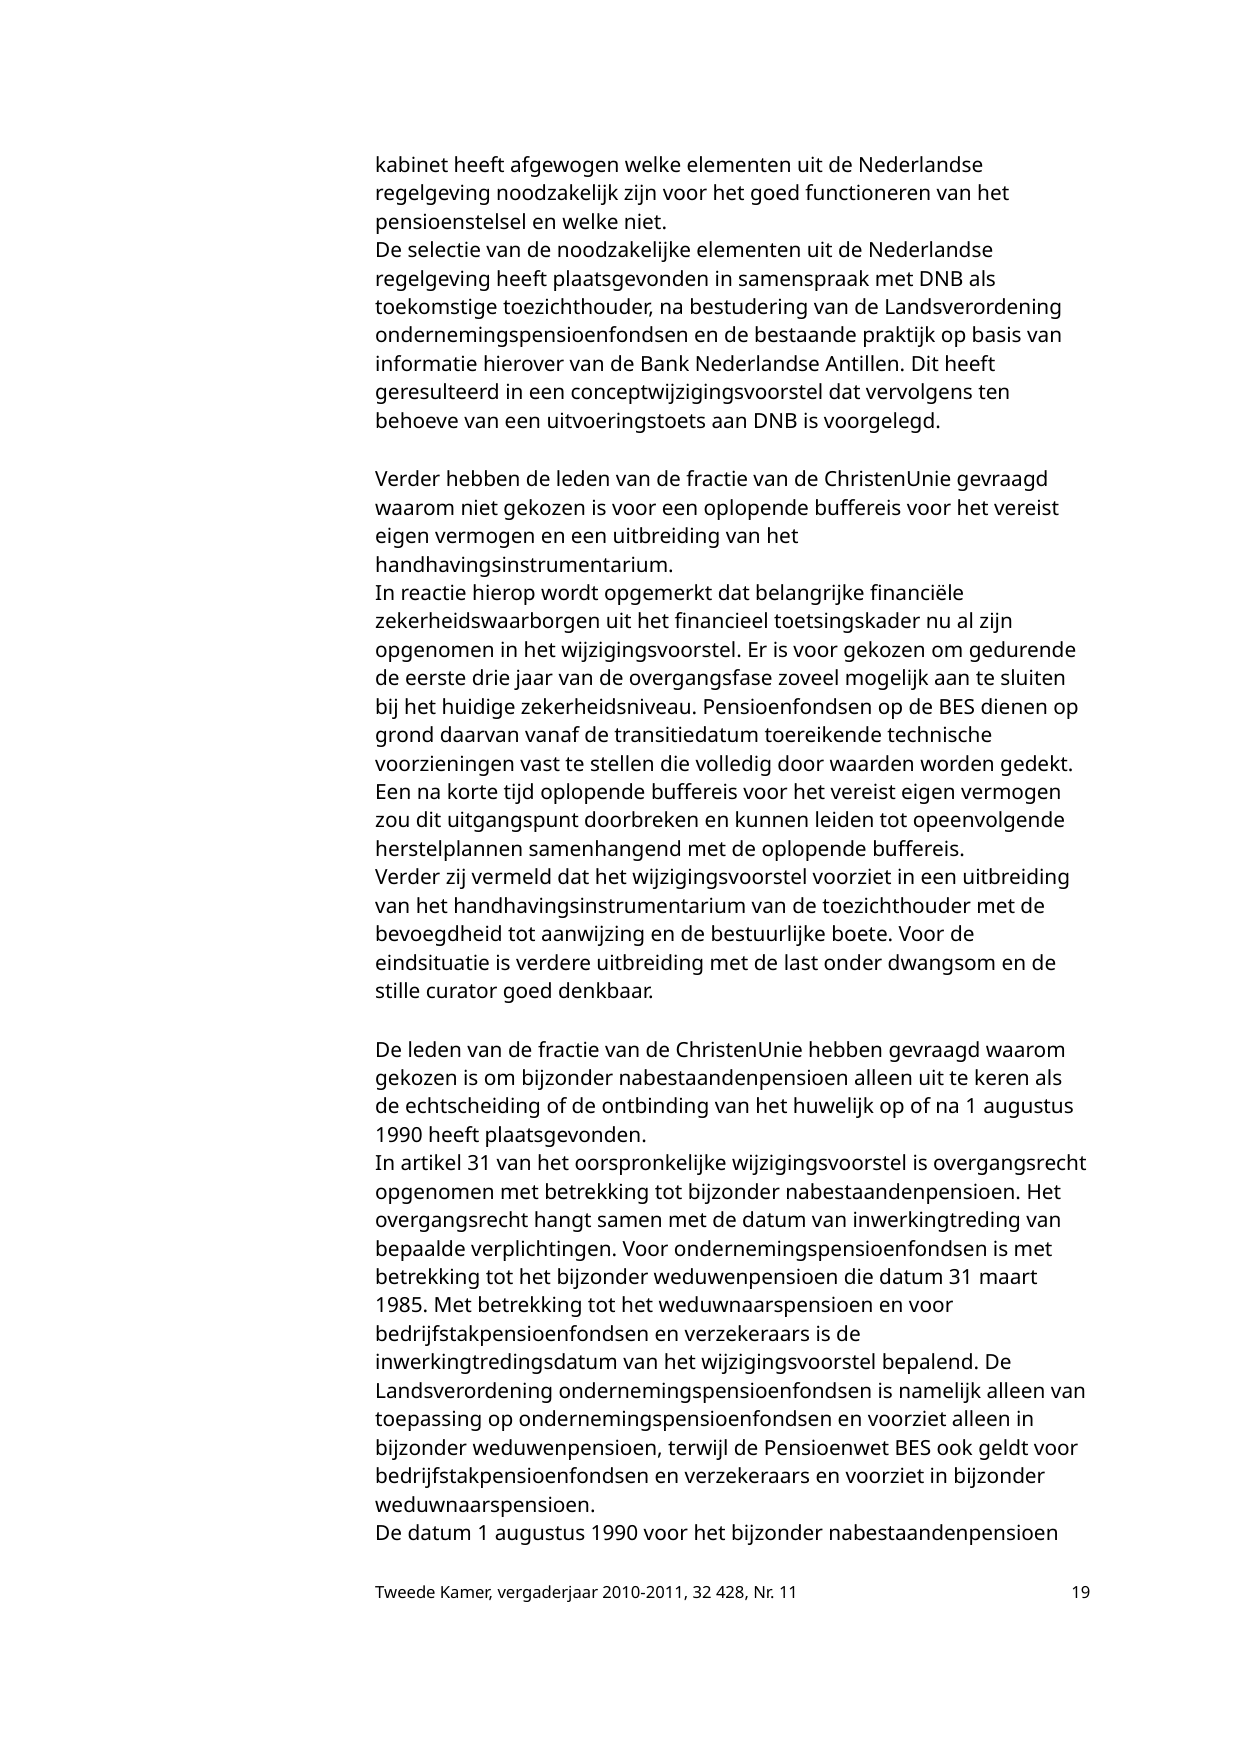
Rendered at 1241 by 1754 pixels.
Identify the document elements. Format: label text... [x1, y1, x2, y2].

text De datum 1 augustus 1990 voor het bijzonder nabestaandenpensioen [375, 1518, 1090, 1547]
text In reactie hierop wordt opgemerkt dat belangrijke financiële zekerheidswaarborgen uit het financieel toetsingskader nu al zijn opgenomen in het wijzigingsvoorstel. Er is voor gekozen om gedurende de eerste drie jaar van de overgangsfase zoveel mogelijk aan te sluiten bij het huidige zekerheidsniveau. Pensioenfondsen op de BES dienen op grond daarvan vanaf de transitiedatum toereikende technische voorzieningen vast te stellen die volledig door waarden worden gedekt. Een na korte tijd oplopende buffereis voor het vereist eigen vermogen zou dit uitgangspunt doorbreken en kunnen leiden tot opeenvolgende herstelplannen samenhangend met de oplopende buffereis. [375, 578, 1090, 862]
text In artikel 31 van het oorspronkelijke wijzigingsvoorstel is overgangsrecht opgenomen met betrekking tot bijzonder nabestaandenpensioen. Het overgangsrecht hangt samen met de datum van inwerkingtreding van bepaalde verplichtingen. Voor ondernemingspensioenfondsen is met betrekking tot het bijzonder weduwenpensioen die datum 31 maart 1985. Met betrekking tot het weduwnaarspensioen en voor bedrijfstakpensioenfondsen en verzekeraars is de inwerkingtredingsdatum van het wijzigingsvoorstel bepalend. De Landsverordening ondernemingspensioenfondsen is namelijk alleen van toepassing op ondernemingspensioenfondsen en voorziet alleen in bijzonder weduwenpensioen, terwijl de Pensioenwet BES ook geldt voor bedrijfstakpensioenfondsen en verzekeraars en voorziet in bijzonder weduwnaarspensioen. [375, 1148, 1090, 1518]
text Verder hebben de leden van de fractie van de ChristenUnie gevraagd waarom niet gekozen is voor een oplopende buffereis voor het vereist eigen vermogen en een uitbreiding van het handhavingsinstrumentarium. [375, 464, 1090, 578]
text De leden van de fractie van de ChristenUnie hebben gevraagd waarom gekozen is om bijzonder nabestaandenpensioen alleen uit te keren als de echtscheiding of de ontbinding van het huwelijk op of na 1 augustus 1990 heeft plaatsgevonden. [375, 1035, 1090, 1148]
text De selectie van de noodzakelijke elementen uit de Nederlandse regelgeving heeft plaatsgevonden in samenspraak met DNB als toekomstige toezichthouder, na bestudering van de Landsverordening ondernemingspensioenfondsen en de bestaande praktijk op basis van informatie hierover van de Bank Nederlandse Antillen. Dit heeft geresulteerd in een conceptwijzigingsvoorstel dat vervolgens ten behoeve van een uitvoeringstoets aan DNB is voorgelegd. [375, 235, 1090, 434]
text Verder zij vermeld dat het wijzigingsvoorstel voorziet in een uitbreiding van het handhavingsinstrumentarium van de toezichthouder met de bevoegdheid tot aanwijzing en de bestuurlijke boete. Voor de eindsituatie is verdere uitbreiding met de last onder dwangsom en de stille curator goed denkbaar. [375, 862, 1090, 1005]
text kabinet heeft afgewogen welke elementen uit de Nederlandse regelgeving noodzakelijk zijn voor het goed functioneren van het pensioenstelsel en welke niet. [375, 150, 1090, 235]
